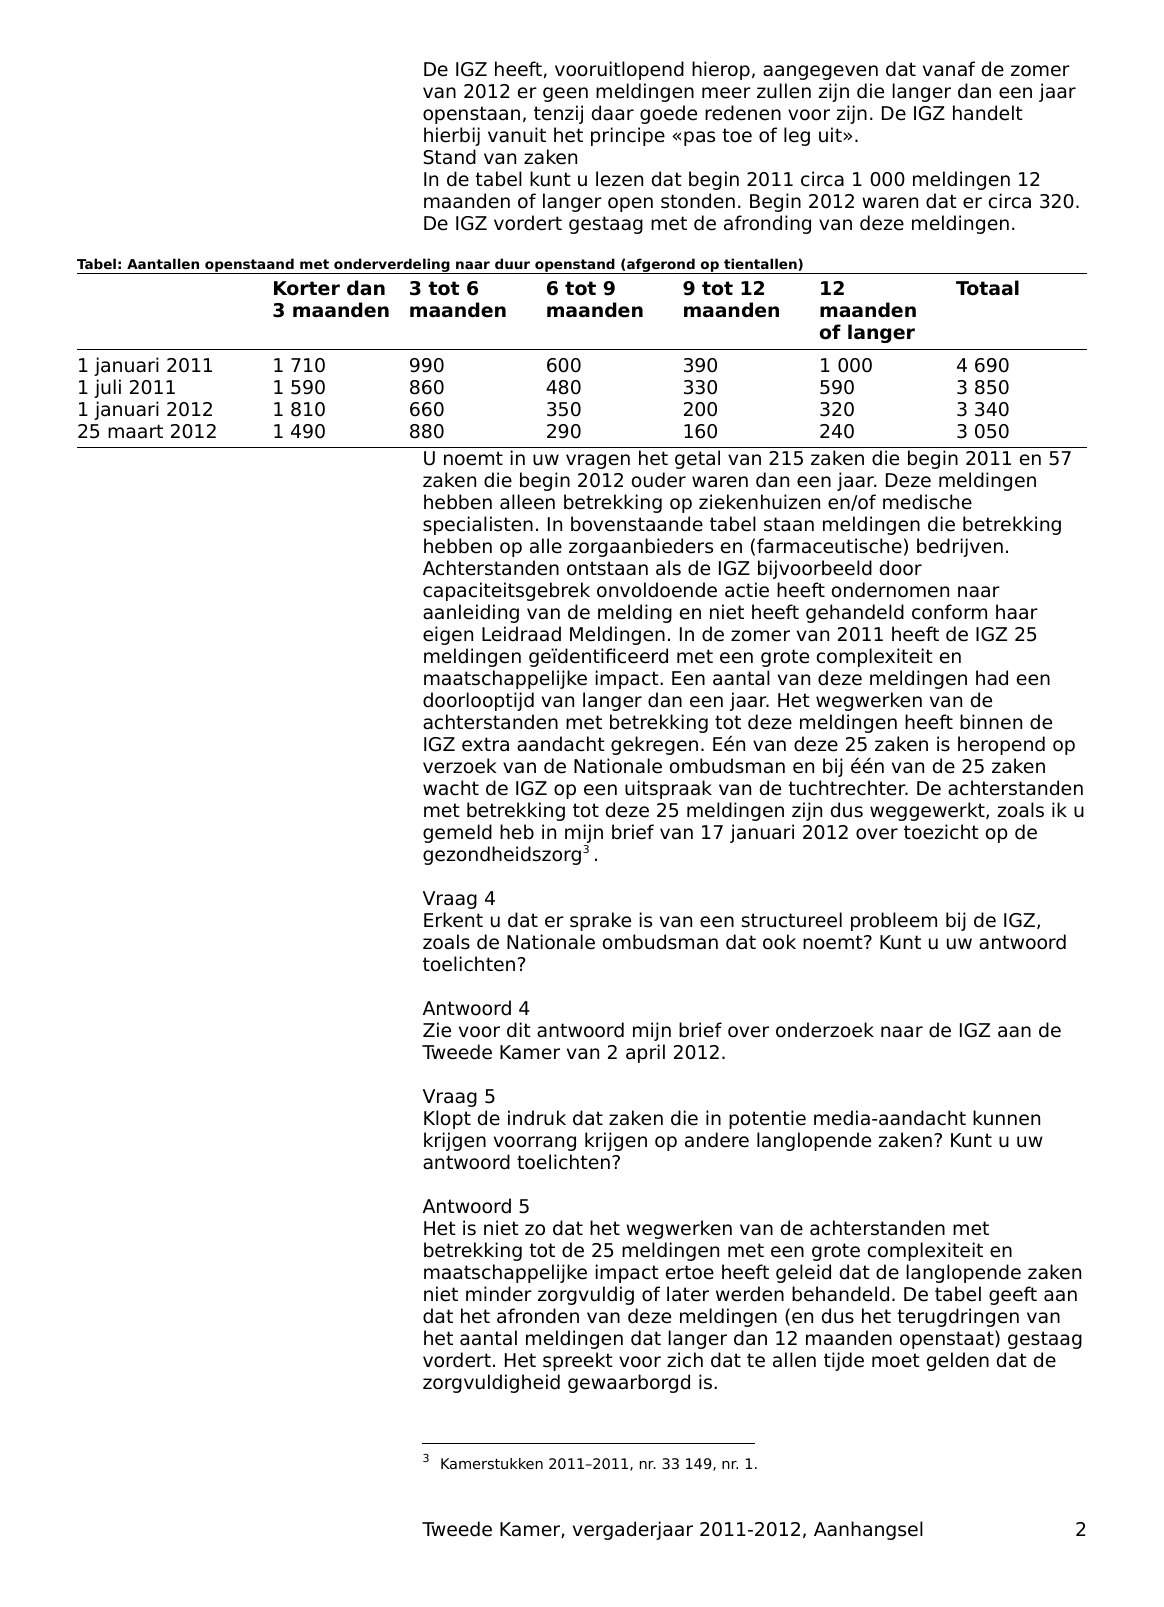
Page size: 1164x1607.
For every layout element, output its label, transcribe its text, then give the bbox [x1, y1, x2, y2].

table_cell 25 maart 2012 [77, 421, 266, 447]
table_cell Korter dan 3 maanden [266, 274, 403, 349]
table_cell 1 810 [266, 399, 403, 421]
text Antwoord 5 [422, 1196, 1087, 1218]
table_cell 330 [676, 377, 813, 398]
table_cell 860 [403, 377, 539, 398]
table_cell 600 [540, 350, 676, 377]
table_cell 3 tot 6 maanden [403, 274, 539, 349]
table_cell 200 [676, 399, 813, 421]
table_cell 320 [813, 399, 950, 421]
text Kamerstukken 2011–2011, nr. 33 149, nr. 1. [422, 1452, 1087, 1474]
text U noemt in uw vragen het getal van 215 zaken die begin 2011 en 57 zaken die begin 2012 ouder waren dan een jaar. Deze meldingen hebben alleen betrekking op ziekenhuizen en/of medische specialisten. In bovenstaande tabel staan meldingen die betrekking hebben op alle zorgaanbieders en (farmaceutische) bedrijven. [422, 448, 1087, 558]
text Klopt de indruk dat zaken die in potentie media-aandacht kunnen krijgen voorrang krijgen op andere langlopende zaken? Kunt u uw antwoord toelichten? [422, 1108, 1087, 1174]
text In de tabel kunt u lezen dat begin 2011 circa 1 000 meldingen 12 maanden of langer open stonden. Begin 2012 waren dat er circa 320. De IGZ vordert gestaag met de afronding van deze meldingen. [422, 169, 1087, 235]
table_header Tabel: Aantallen openstaand met onderverdeling naar duur openstand (afgerond op tientallen) [77, 257, 1087, 272]
table_cell 1 590 [266, 377, 403, 398]
text Erkent u dat er sprake is van een structureel probleem bij de IGZ, zoals de Nationale ombudsman dat ook noemt? Kunt u uw antwoord toelichten? [422, 910, 1087, 976]
table_cell 350 [540, 399, 676, 421]
table_cell 1 januari 2012 [77, 399, 266, 421]
table_cell 1 juli 2011 [77, 377, 266, 398]
table_cell 1 000 [813, 350, 950, 377]
text Antwoord 4 [422, 998, 1087, 1020]
table_cell 3 050 [950, 421, 1087, 447]
table_cell 660 [403, 399, 539, 421]
text Vraag 4 [422, 888, 1087, 910]
text Vraag 5 [422, 1086, 1087, 1108]
table_cell 6 tot 9 maanden [540, 274, 676, 349]
table_cell 590 [813, 377, 950, 398]
table_cell 1 490 [266, 421, 403, 447]
table_cell 3 850 [950, 377, 1087, 398]
table_cell 990 [403, 350, 539, 377]
table_cell 240 [813, 421, 950, 447]
table_cell [77, 274, 266, 349]
text De IGZ heeft, vooruitlopend hierop, aangegeven dat vanaf de zomer van 2012 er geen meldingen meer zullen zijn die langer dan een jaar openstaan, tenzij daar goede redenen voor zijn. De IGZ handelt hierbij vanuit het principe «pas toe of leg uit». [422, 59, 1087, 147]
table_cell Totaal [950, 274, 1087, 349]
text Achterstanden ontstaan als de IGZ bijvoorbeeld door capaciteitsgebrek onvoldoende actie heeft ondernomen naar aanleiding van de melding en niet heeft gehandeld conform haar eigen Leidraad Meldingen. In de zomer van 2011 heeft de IGZ 25 meldingen geïdentificeerd met een grote complexiteit en maatschappelijke impact. Een aantal van deze meldingen had een doorlooptijd van langer dan een jaar. Het wegwerken van de achterstanden met betrekking tot deze meldingen heeft binnen de IGZ extra aandacht gekregen. Eén van deze 25 zaken is heropend op verzoek van de Nationale ombudsman en bij één van de 25 zaken wacht de IGZ op een uitspraak van de tuchtrechter. De achterstanden met betrekking tot deze 25 meldingen zijn dus weggewerkt, zoals ik u gemeld heb in mijn brief van 17 januari 2012 over toezicht op de gezondheidszorg. [422, 558, 1087, 866]
table_cell 1 710 [266, 350, 403, 377]
table_cell 290 [540, 421, 676, 447]
table_cell 9 tot 12 maanden [676, 274, 813, 349]
table_cell 390 [676, 350, 813, 377]
table_cell 480 [540, 377, 676, 398]
text Zie voor dit antwoord mijn brief over onderzoek naar de IGZ aan de Tweede Kamer van 2 april 2012. [422, 1020, 1087, 1064]
table_cell 880 [403, 421, 539, 447]
table_cell 3 340 [950, 399, 1087, 421]
table_cell 160 [676, 421, 813, 447]
table_cell 4 690 [950, 350, 1087, 377]
text Stand van zaken [422, 147, 1087, 169]
table_cell 1 januari 2011 [77, 350, 266, 377]
text Het is niet zo dat het wegwerken van de achterstanden met betrekking tot de 25 meldingen met een grote complexiteit en maatschappelijke impact ertoe heeft geleid dat de langlopende zaken niet minder zorgvuldig of later werden behandeld. De tabel geeft aan dat het afronden van deze meldingen (en dus het terugdringen van het aantal meldingen dat langer dan 12 maanden openstaat) gestaag vordert. Het spreekt voor zich dat te allen tijde moet gelden dat de zorgvuldigheid gewaarborgd is. [422, 1218, 1087, 1394]
table_cell 12 maanden of langer [813, 274, 950, 349]
